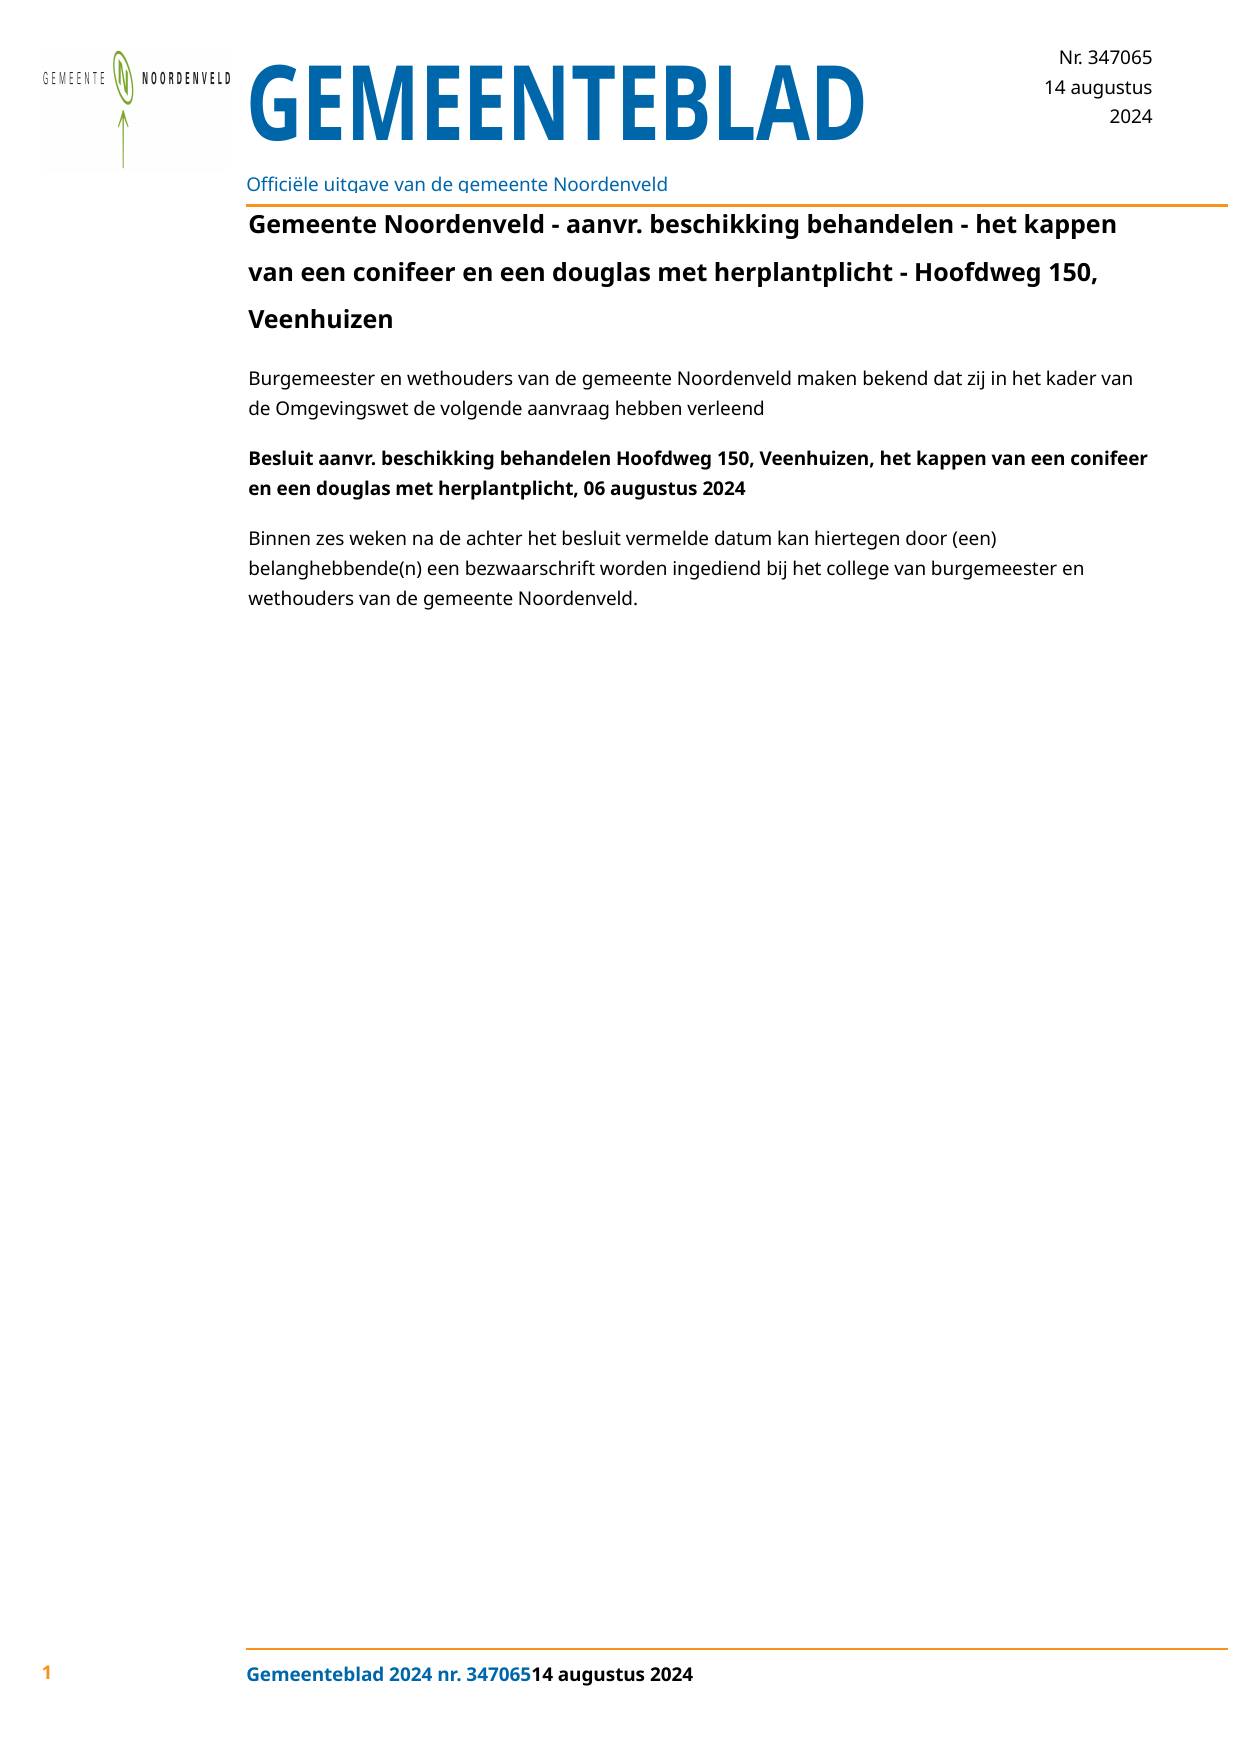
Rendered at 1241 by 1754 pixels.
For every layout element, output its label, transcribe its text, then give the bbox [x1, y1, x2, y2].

text Gemeente Noordenveld - aanvr. beschikking behandelen - het kappen van een conifeer en een douglas met herplantplicht - Hoofdweg 150, Veenhuizen [248, 207, 1152, 336]
text Besluit aanvr. beschikking behandelen Hoofdweg 150, Veenhuizen, het kappen van een conifeer en een douglas met herplantplicht, 06 augustus 2024 [248, 446, 1152, 501]
picture [41, 47, 231, 172]
text Binnen zes weken na de achter het besluit vermelde datum kan hiertegen door (een) belanghebbende(n) een bezwaarschrift worden ingediend bij het college van burgemeester en wethouders van de gemeente Noordenveld. [248, 526, 1152, 610]
text Burgemeester en wethouders van de gemeente Noordenveld maken bekend dat zij in het kader van de Omgevingswet de volgende aanvraag hebben verleend [248, 366, 1152, 421]
